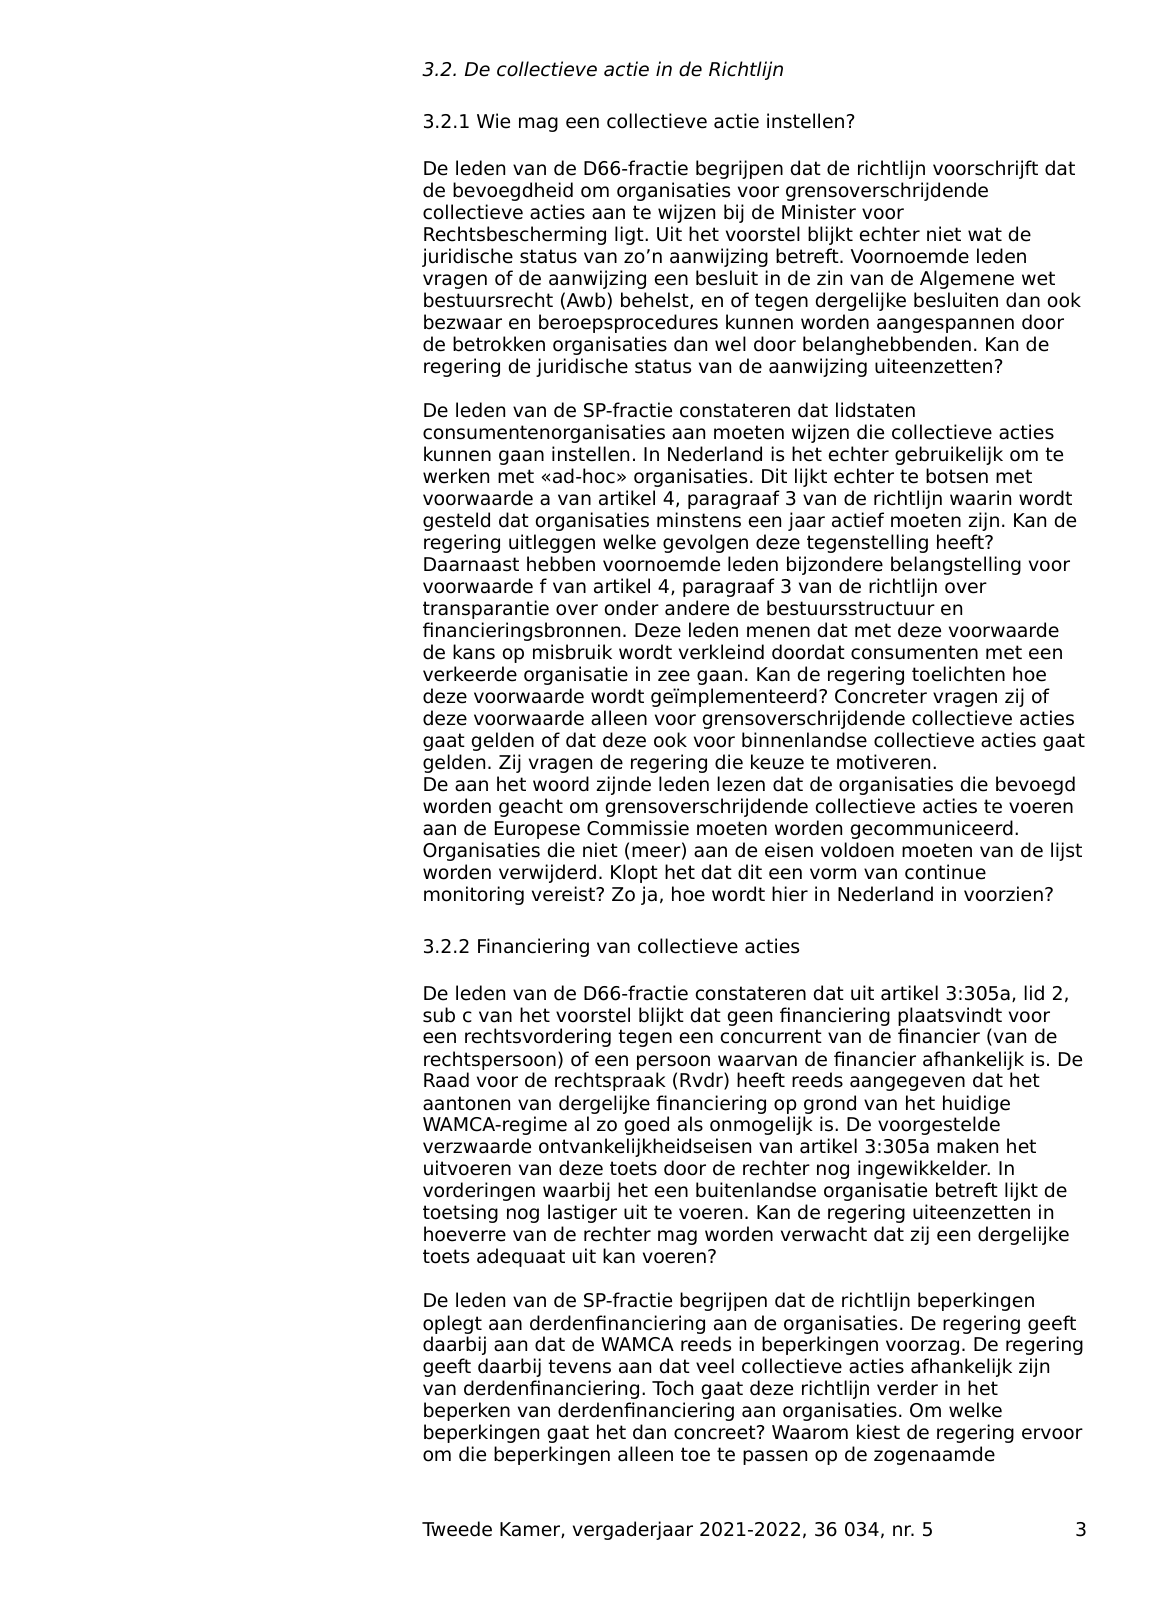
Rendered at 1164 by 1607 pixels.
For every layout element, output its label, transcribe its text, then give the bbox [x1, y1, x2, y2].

text De leden van de SP-fractie begrijpen dat de richtlijn beperkingen oplegt aan derdenfinanciering aan de organisaties. De regering geeft daarbij aan dat de WAMCA reeds in beperkingen voorzag. De regering geeft daarbij tevens aan dat veel collectieve acties afhankelijk zijn van derdenfinanciering. Toch gaat deze richtlijn verder in het beperken van derdenfinanciering aan organisaties. Om welke beperkingen gaat het dan concreet? Waarom kiest de regering ervoor om die beperkingen alleen toe te passen op de zogenaamde [422, 1290, 1087, 1466]
text De aan het woord zijnde leden lezen dat de organisaties die bevoegd worden geacht om grensoverschrijdende collectieve acties te voeren aan de Europese Commissie moeten worden gecommuniceerd. Organisaties die niet (meer) aan de eisen voldoen moeten van de lijst worden verwijderd. Klopt het dat dit een vorm van continue monitoring vereist? Zo ja, hoe wordt hier in Nederland in voorzien? [422, 774, 1087, 906]
text De leden van de D66-fractie constateren dat uit artikel 3:305a, lid 2, sub c van het voorstel blijkt dat geen financiering plaatsvindt voor een rechtsvordering tegen een concurrent van de financier (van de rechtspersoon) of een persoon waarvan de financier afhankelijk is. De Raad voor de rechtspraak (Rvdr) heeft reeds aangegeven dat het aantonen van dergelijke financiering op grond van het huidige WAMCA-regime al zo goed als onmogelijk is. De voorgestelde verzwaarde ontvankelijkheidseisen van artikel 3:305a maken het uitvoeren van deze toets door de rechter nog ingewikkelder. In vorderingen waarbij het een buitenlandse organisatie betreft lijkt de toetsing nog lastiger uit te voeren. Kan de regering uiteenzetten in hoeverre van de rechter mag worden verwacht dat zij een dergelijke toets adequaat uit kan voeren? [422, 982, 1087, 1268]
text Daarnaast hebben voornoemde leden bijzondere belangstelling voor voorwaarde f van artikel 4, paragraaf 3 van de richtlijn over transparantie over onder andere de bestuursstructuur en financieringsbronnen. Deze leden menen dat met deze voorwaarde de kans op misbruik wordt verkleind doordat consumenten met een verkeerde organisatie in zee gaan. Kan de regering toelichten hoe deze voorwaarde wordt geïmplementeerd? Concreter vragen zij of deze voorwaarde alleen voor grensoverschrijdende collectieve acties gaat gelden of dat deze ook voor binnenlandse collectieve acties gaat gelden. Zij vragen de regering die keuze te motiveren. [422, 554, 1087, 774]
subtitle 3.2.2 Financiering van collectieve acties [422, 936, 1087, 957]
text De leden van de D66-fractie begrijpen dat de richtlijn voorschrijft dat de bevoegdheid om organisaties voor grensoverschrijdende collectieve acties aan te wijzen bij de Minister voor Rechtsbescherming ligt. Uit het voorstel blijkt echter niet wat de juridische status van zo’n aanwijzing betreft. Voornoemde leden vragen of de aanwijzing een besluit in de zin van de Algemene wet bestuursrecht (Awb) behelst, en of tegen dergelijke besluiten dan ook bezwaar en beroepsprocedures kunnen worden aangespannen door de betrokken organisaties dan wel door belanghebbenden. Kan de regering de juridische status van de aanwijzing uiteenzetten? [422, 158, 1087, 378]
subtitle 3.2.1 Wie mag een collectieve actie instellen? [422, 111, 1087, 133]
text De leden van de SP-fractie constateren dat lidstaten consumentenorganisaties aan moeten wijzen die collectieve acties kunnen gaan instellen. In Nederland is het echter gebruikelijk om te werken met «ad-hoc» organisaties. Dit lijkt echter te botsen met voorwaarde a van artikel 4, paragraaf 3 van de richtlijn waarin wordt gesteld dat organisaties minstens een jaar actief moeten zijn. Kan de regering uitleggen welke gevolgen deze tegenstelling heeft? [422, 400, 1087, 554]
subtitle 3.2. De collectieve actie in de Richtlijn [422, 59, 1087, 81]
